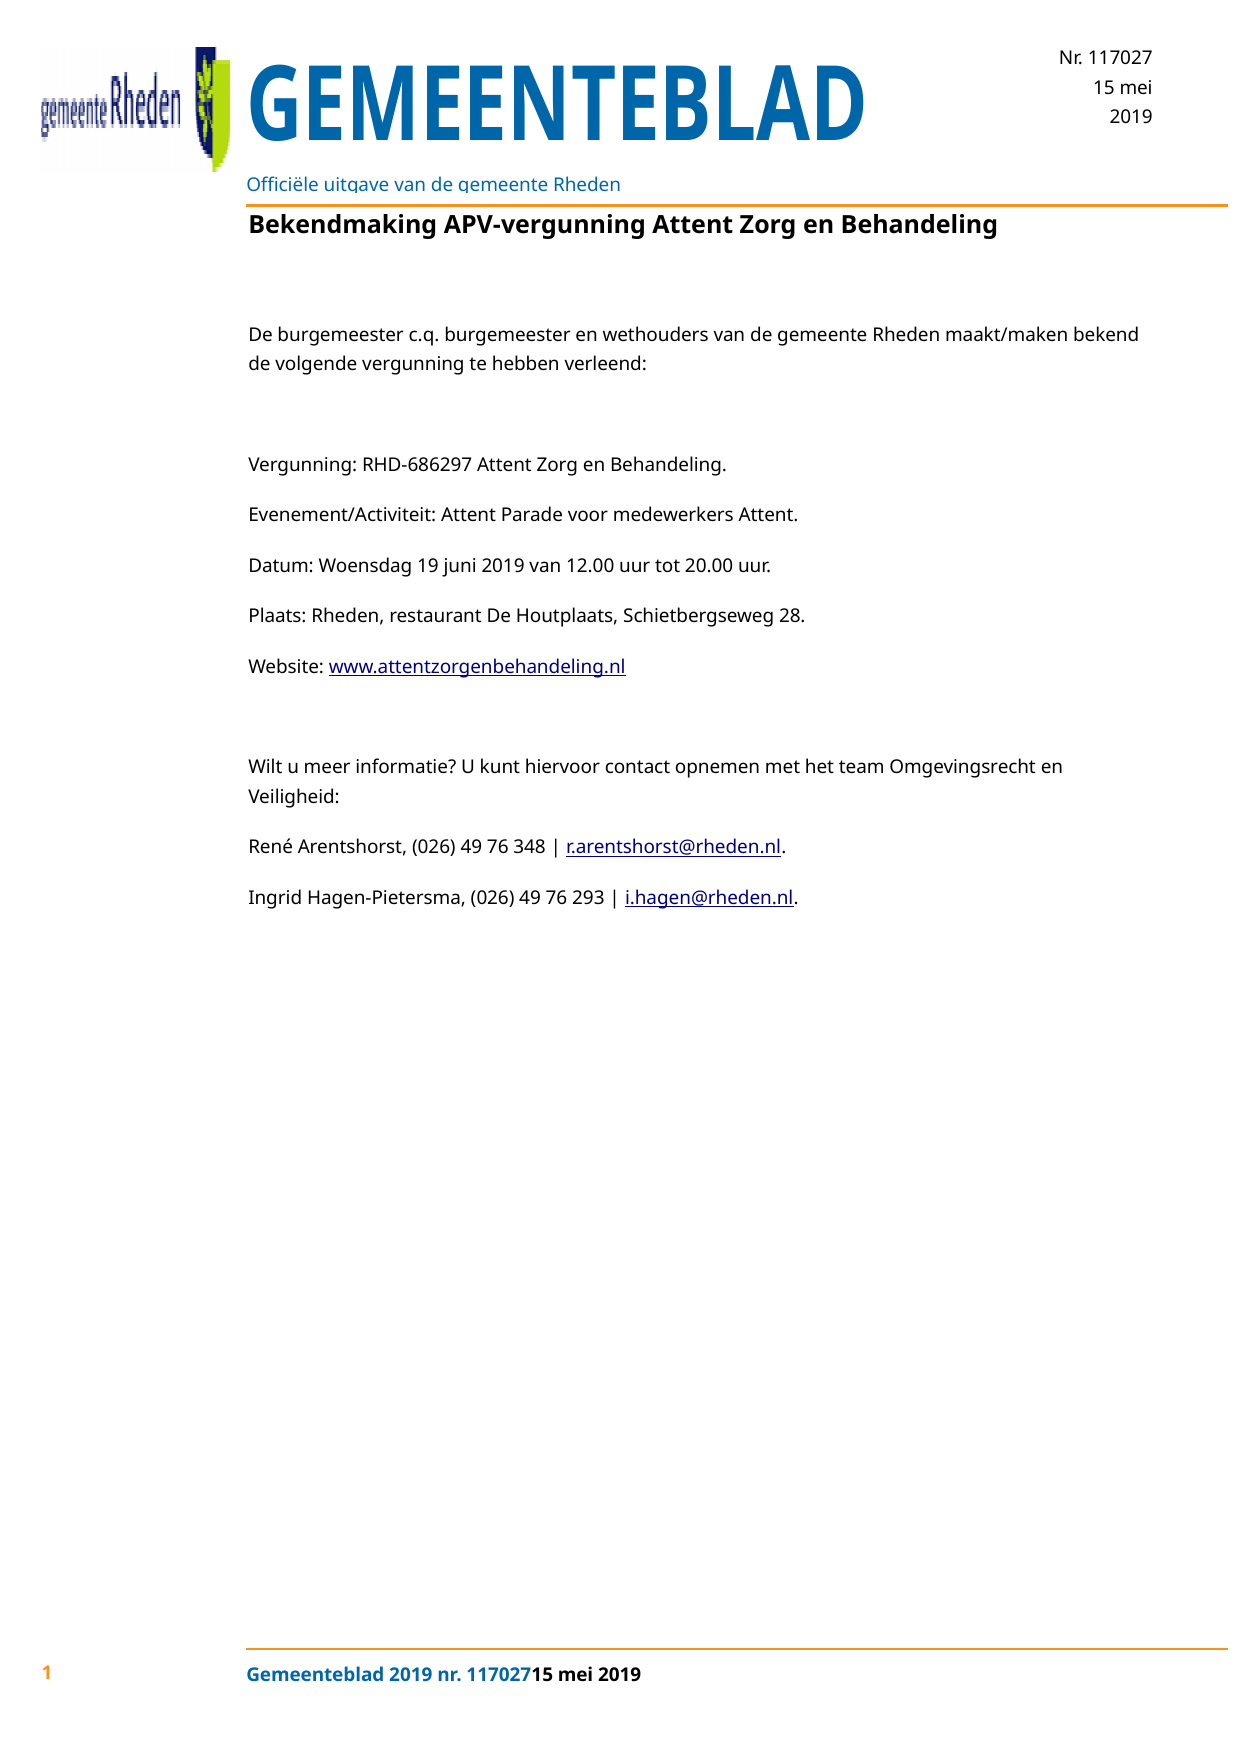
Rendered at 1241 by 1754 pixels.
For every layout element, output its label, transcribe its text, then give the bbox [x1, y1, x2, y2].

text Wilt u meer informatie? U kunt hiervoor contact opnemen met het team Omgevingsrecht en Veiligheid: [248, 754, 1152, 809]
text Ingrid Hagen-Pietersma, (026) 49 76 293 | i.hagen@rheden.nl. [248, 884, 1152, 910]
text Bekendmaking APV-vergunning Attent Zorg en Behandeling [248, 207, 1152, 241]
text Website: www.attentzorgenbehandeling.nl [248, 653, 1152, 678]
text Vergunning: RHD-686297 Attent Zorg en Behandeling. [248, 451, 1152, 477]
text De burgemeester c.q. burgemeester en wethouders van de gemeente Rheden maakt/maken bekend de volgende vergunning te hebben verleend: [248, 321, 1152, 376]
text Plaats: Rheden, restaurant De Houtplaats, Schietbergseweg 28. [248, 602, 1152, 628]
picture [41, 47, 231, 172]
text Evenement/Activiteit: Attent Parade voor medewerkers Attent. [248, 502, 1152, 527]
text Datum: Woensdag 19 juni 2019 van 12.00 uur tot 20.00 uur. [248, 552, 1152, 578]
text René Arentshorst, (026) 49 76 348 | r.arentshorst@rheden.nl. [248, 834, 1152, 859]
